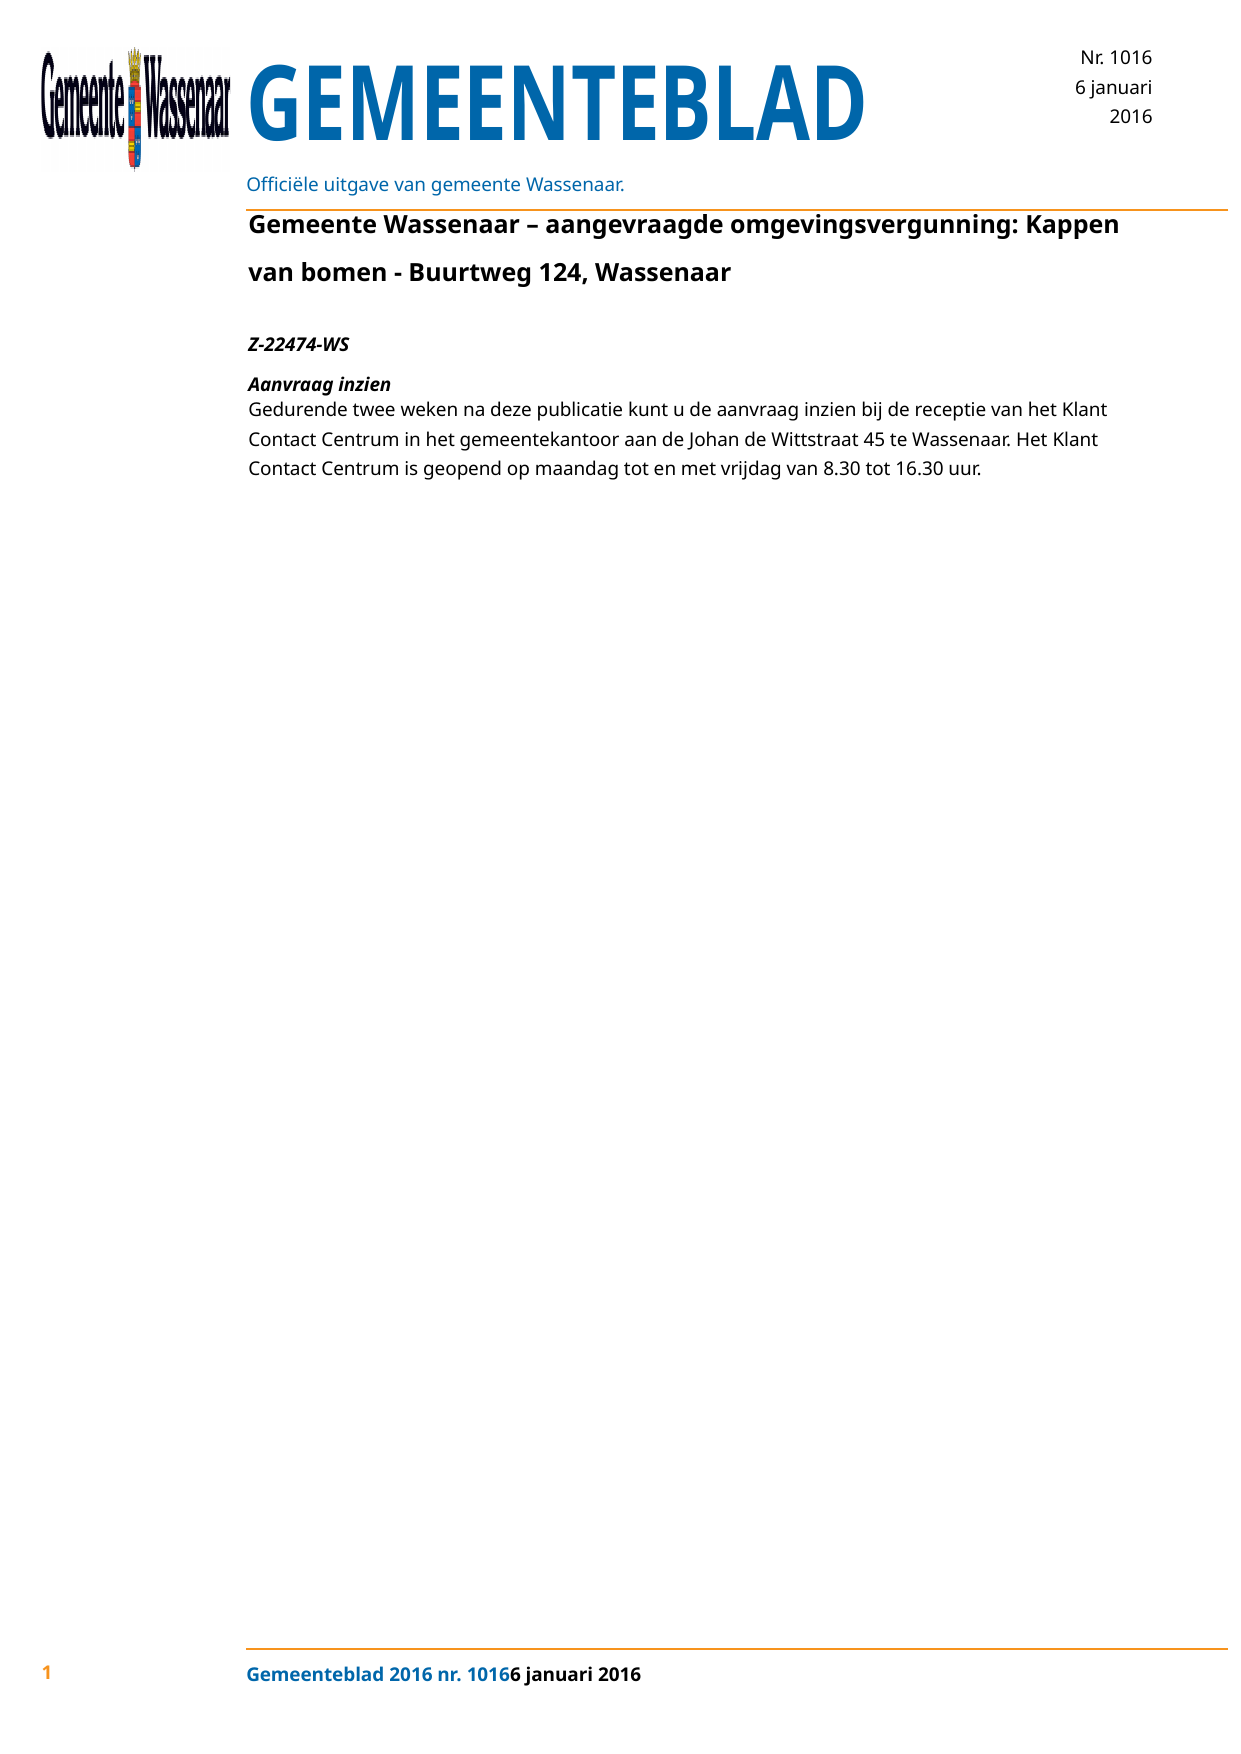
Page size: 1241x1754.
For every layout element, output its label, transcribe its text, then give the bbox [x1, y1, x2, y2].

text Gemeente Wassenaar – aangevraagde omgevingsvergunning: Kappen van bomen - Buurtweg 124, Wassenaar [248, 211, 1152, 288]
text Z-22474-WS [248, 331, 1152, 357]
picture [41, 47, 231, 172]
text Aanvraag inzien [248, 371, 1152, 396]
text Gedurende twee weken na deze publicatie kunt u de aanvraag inzien bij de receptie van het Klant Contact Centrum in het gemeentekantoor aan de Johan de Wittstraat 45 te Wassenaar. Het Klant Contact Centrum is geopend op maandag tot en met vrijdag van 8.30 tot 16.30 uur. [248, 396, 1152, 481]
